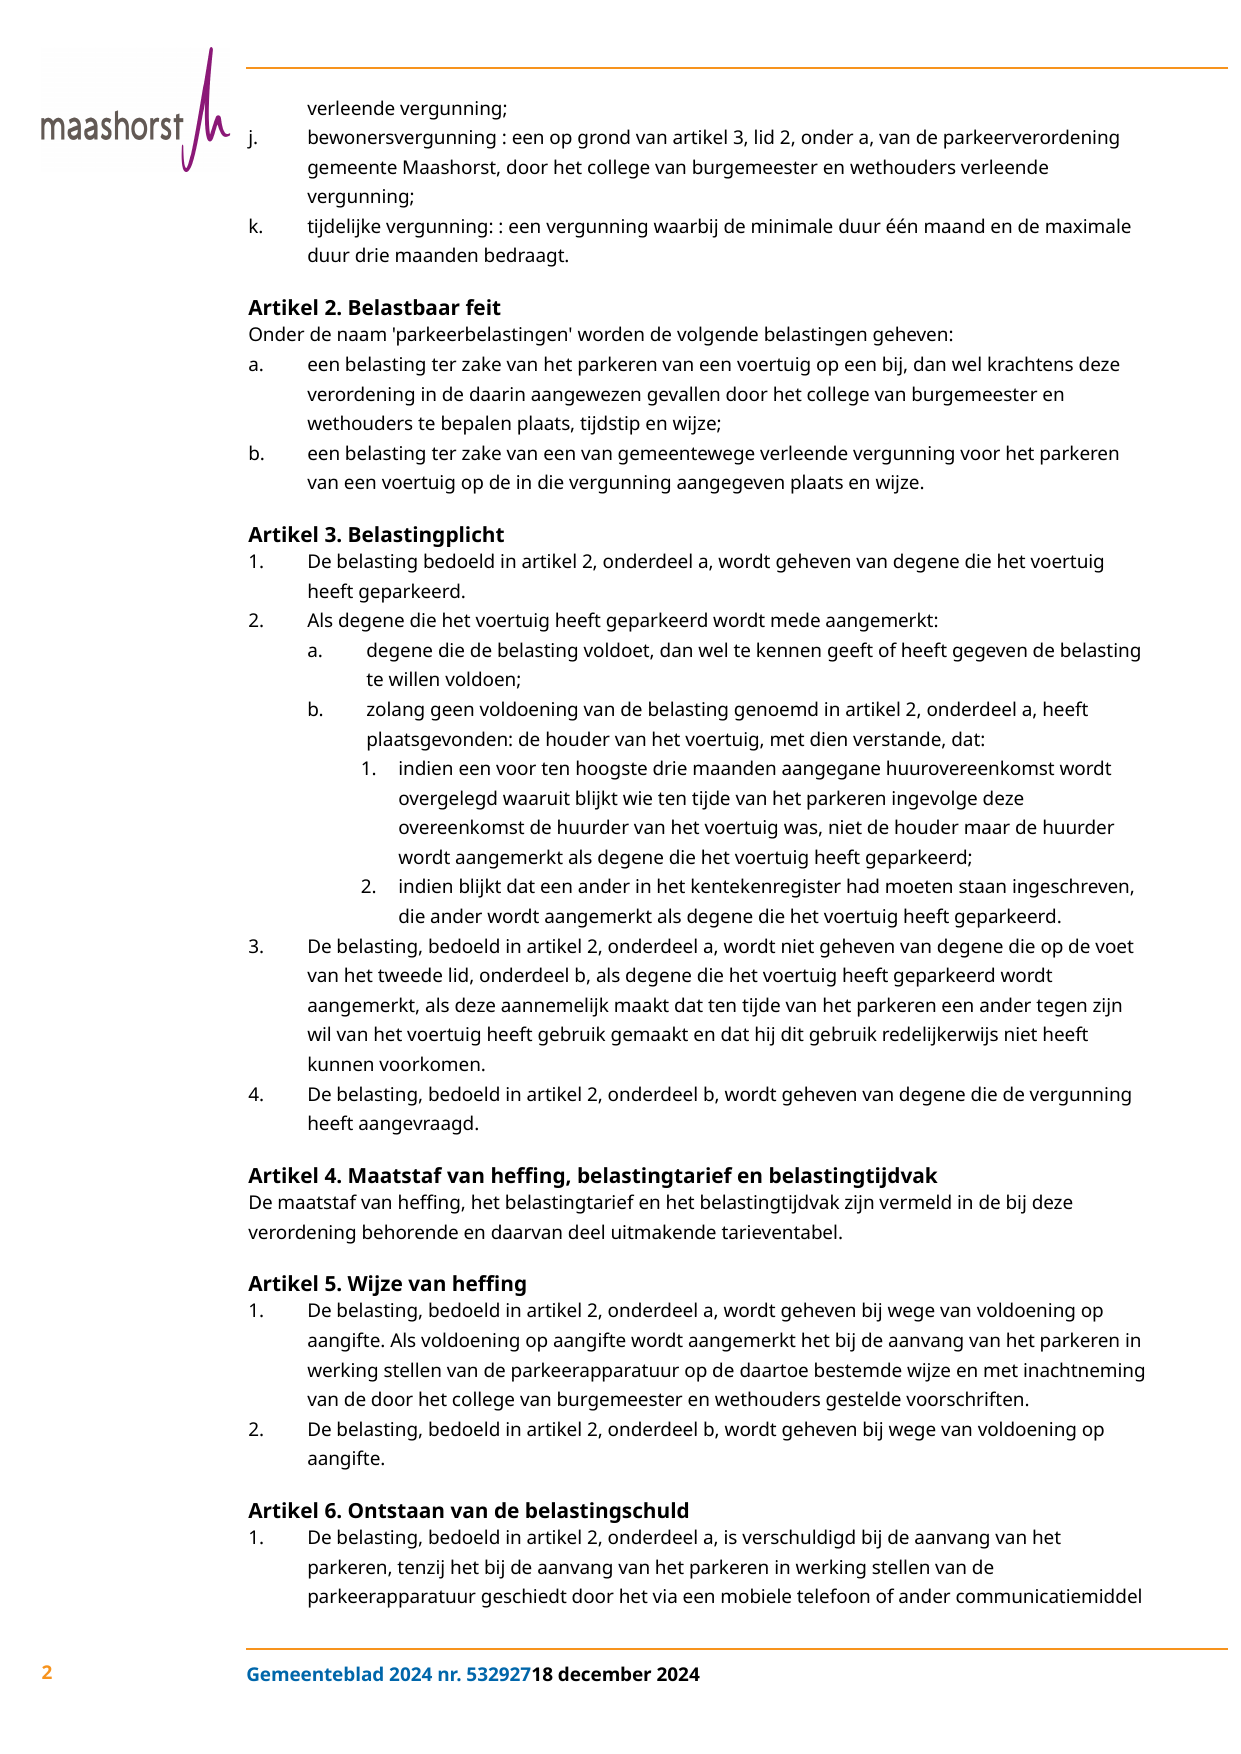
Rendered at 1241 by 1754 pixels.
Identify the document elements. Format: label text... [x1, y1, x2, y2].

text Artikel 6. Ontstaan van de belastingschuld [248, 1496, 1152, 1524]
list een belasting ter zake van een van gemeentewege verleende vergunning voor het parkeren van een voertuig op de in die vergunning aangegeven plaats en wijze. [248, 440, 1152, 495]
text Artikel 2. Belastbaar feit [248, 293, 1152, 322]
list verleende vergunning; [248, 95, 1152, 121]
text Artikel 5. Wijze van heffing [248, 1269, 1152, 1298]
list De belasting, bedoeld in artikel 2, onderdeel b, wordt geheven bij wege van voldoening op aangifte. [248, 1416, 1152, 1471]
text De maatstaf van heffing, het belastingtarief en het belastingtijdvak zijn vermeld in de bij deze verordening behorende en daarvan deel uitmakende tarieventabel. [248, 1189, 1152, 1244]
text Onder de naam 'parkeerbelastingen' worden de volgende belastingen geheven: [248, 322, 1152, 347]
list De belasting, bedoeld in artikel 2, onderdeel a, is verschuldigd bij de aanvang van het parkeren, tenzij het bij de aanvang van het parkeren in werking stellen van de parkeerapparatuur geschiedt door het via een mobiele telefoon of ander communicatiemiddel [248, 1524, 1152, 1609]
list indien blijkt dat een ander in het kentekenregister had moeten staan ingeschreven, die ander wordt aangemerkt als degene die het voertuig heeft geparkeerd. [361, 874, 1152, 929]
list indien een voor ten hoogste drie maanden aangegane huurovereenkomst wordt overgelegd waaruit blijkt wie ten tijde van het parkeren ingevolge deze overeenkomst de huurder van het voertuig was, niet de houder maar de huurder wordt aangemerkt als degene die het voertuig heeft geparkeerd; [361, 755, 1152, 870]
list zolang geen voldoening van de belasting genoemd in artikel 2, onderdeel a, heeft plaatsgevonden: de houder van het voertuig, met dien verstande, dat: [307, 696, 1152, 752]
list degene die de belasting voldoet, dan wel te kennen geeft of heeft gegeven de belasting te willen voldoen; [307, 637, 1152, 692]
picture [41, 47, 231, 172]
list tijdelijke vergunning: : een vergunning waarbij de minimale duur één maand en de maximale duur drie maanden bedraagt. [248, 213, 1152, 268]
list De belasting, bedoeld in artikel 2, onderdeel b, wordt geheven van degene die de vergunning heeft aangevraagd. [248, 1081, 1152, 1136]
list De belasting, bedoeld in artikel 2, onderdeel a, wordt geheven bij wege van voldoening op aangifte. Als voldoening op aangifte wordt aangemerkt het bij de aanvang van het parkeren in werking stellen van de parkeerapparatuur op de daartoe bestemde wijze en met inachtneming van de door het college van burgemeester en wethouders gestelde voorschriften. [248, 1298, 1152, 1412]
list De belasting, bedoeld in artikel 2, onderdeel a, wordt niet geheven van degene die op de voet van het tweede lid, onderdeel b, als degene die het voertuig heeft geparkeerd wordt aangemerkt, als deze aannemelijk maakt dat ten tijde van het parkeren een ander tegen zijn wil van het voertuig heeft gebruik gemaakt en dat hij dit gebruik redelijkerwijs niet heeft kunnen voorkomen. [248, 933, 1152, 1077]
list De belasting bedoeld in artikel 2, onderdeel a, wordt geheven van degene die het voertuig heeft geparkeerd. [248, 548, 1152, 604]
text Artikel 4. Maatstaf van heffing, belastingtarief en belastingtijdvak [248, 1161, 1152, 1189]
list Als degene die het voertuig heeft geparkeerd wordt mede aangemerkt: [248, 607, 1152, 633]
list een belasting ter zake van het parkeren van een voertuig op een bij, dan wel krachtens deze verordening in de daarin aangewezen gevallen door het college van burgemeester en wethouders te bepalen plaats, tijdstip en wijze; [248, 351, 1152, 436]
text Artikel 3. Belastingplicht [248, 520, 1152, 548]
list bewonersvergunning : een op grond van artikel 3, lid 2, onder a, van de parkeerverordening gemeente Maashorst, door het college van burgemeester en wethouders verleende vergunning; [248, 124, 1152, 209]
